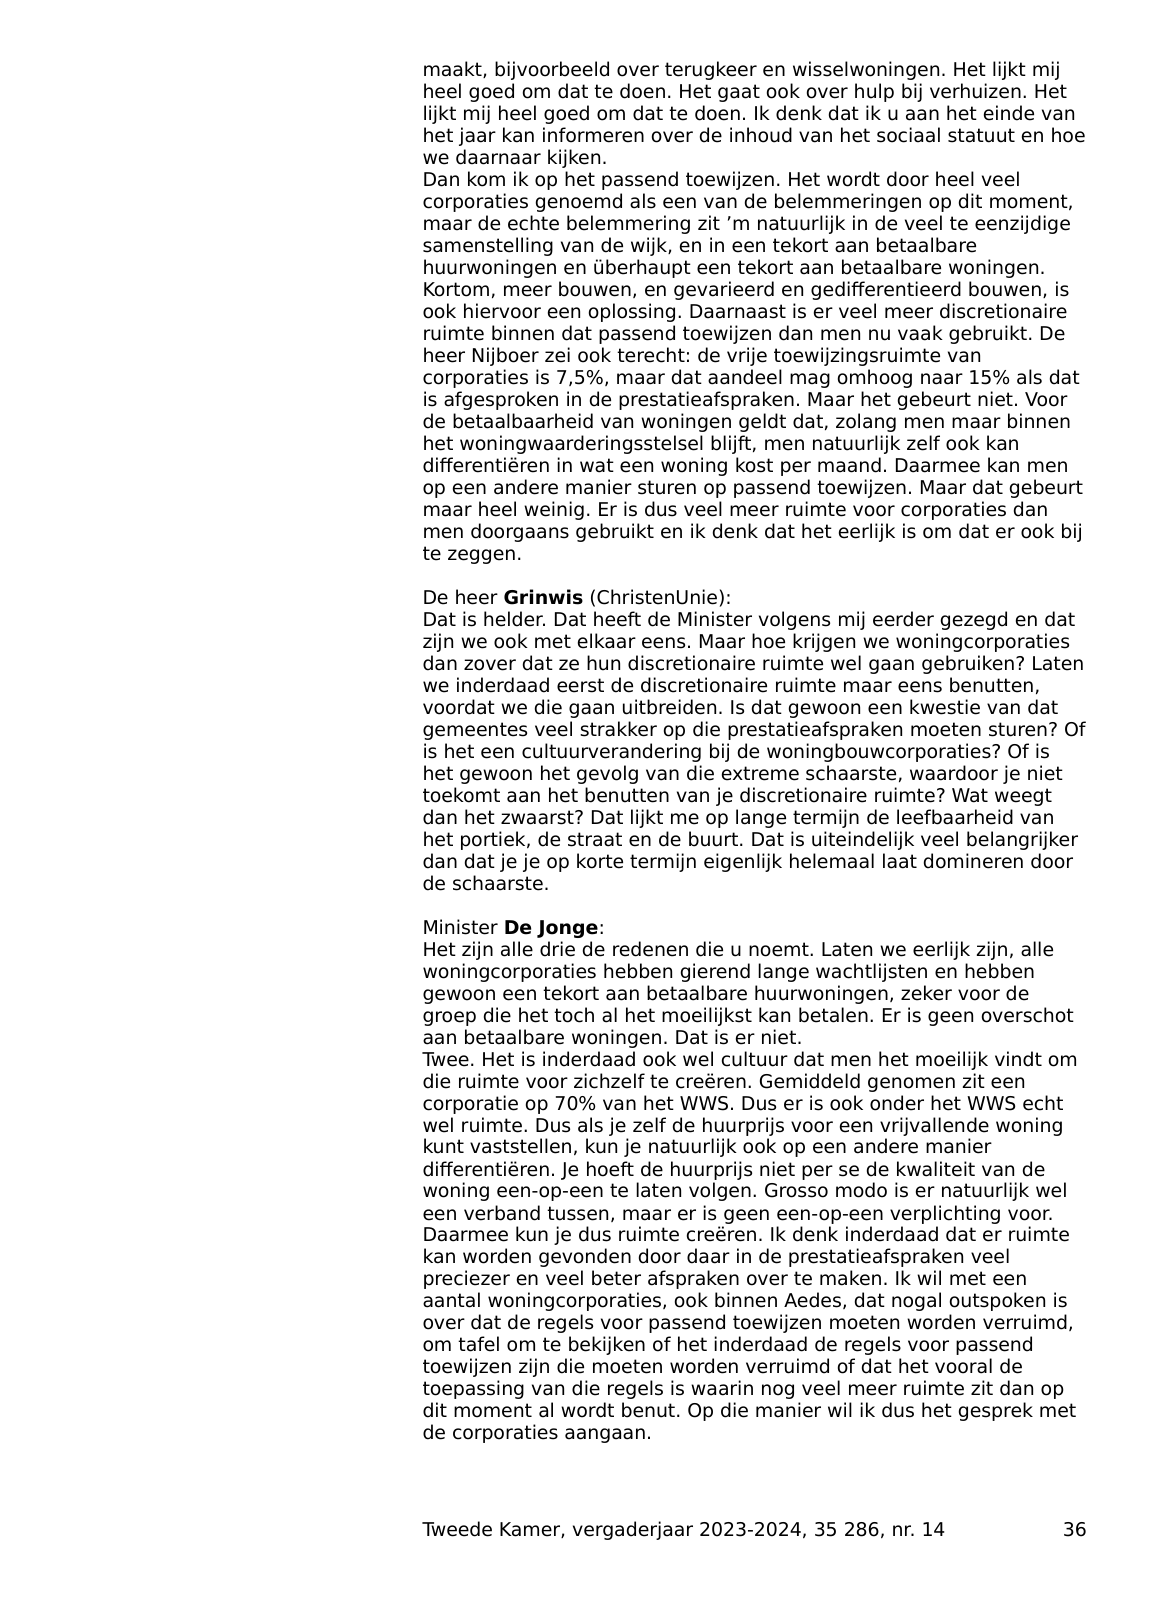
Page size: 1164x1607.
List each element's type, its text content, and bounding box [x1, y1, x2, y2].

text Het zijn alle drie de redenen die u noemt. Laten we eerlijk zijn, alle woningcorporaties hebben gierend lange wachtlijsten en hebben gewoon een tekort aan betaalbare huurwoningen, zeker voor de groep die het toch al het moeilijkst kan betalen. Er is geen overschot aan betaalbare woningen. Dat is er niet. [422, 939, 1087, 1048]
text De heer Grinwis (ChristenUnie): [422, 587, 1087, 609]
text Dan kom ik op het passend toewijzen. Het wordt door heel veel corporaties genoemd als een van de belemmeringen op dit moment, maar de echte belemmering zit ’m natuurlijk in de veel te eenzijdige samenstelling van de wijk, en in een tekort aan betaalbare huurwoningen en überhaupt een tekort aan betaalbare woningen. Kortom, meer bouwen, en gevarieerd en gedifferentieerd bouwen, is ook hiervoor een oplossing. Daarnaast is er veel meer discretionaire ruimte binnen dat passend toewijzen dan men nu vaak gebruikt. De heer Nijboer zei ook terecht: de vrije toewijzingsruimte van corporaties is 7,5%, maar dat aandeel mag omhoog naar 15% als dat is afgesproken in de prestatieafspraken. Maar het gebeurt niet. Voor de betaalbaarheid van woningen geldt dat, zolang men maar binnen het woningwaarderingsstelsel blijft, men natuurlijk zelf ook kan differentiëren in wat een woning kost per maand. Daarmee kan men op een andere manier sturen op passend toewijzen. Maar dat gebeurt maar heel weinig. Er is dus veel meer ruimte voor corporaties dan men doorgaans gebruikt en ik denk dat het eerlijk is om dat er ook bij te zeggen. [422, 169, 1087, 564]
text Dat is helder. Dat heeft de Minister volgens mij eerder gezegd en dat zijn we ook met elkaar eens. Maar hoe krijgen we woningcorporaties dan zover dat ze hun discretionaire ruimte wel gaan gebruiken? Laten we inderdaad eerst de discretionaire ruimte maar eens benutten, voordat we die gaan uitbreiden. Is dat gewoon een kwestie van dat gemeentes veel strakker op die prestatieafspraken moeten sturen? Of is het een cultuurverandering bij de woningbouwcorporaties? Of is het gewoon het gevolg van die extreme schaarste, waardoor je niet toekomt aan het benutten van je discretionaire ruimte? Wat weegt dan het zwaarst? Dat lijkt me op lange termijn de leefbaarheid van het portiek, de straat en de buurt. Dat is uiteindelijk veel belangrijker dan dat je je op korte termijn eigenlijk helemaal laat domineren door de schaarste. [422, 609, 1087, 894]
text Minister De Jonge: [422, 917, 1087, 939]
text maakt, bijvoorbeeld over terugkeer en wisselwoningen. Het lijkt mij heel goed om dat te doen. Het gaat ook over hulp bij verhuizen. Het lijkt mij heel goed om dat te doen. Ik denk dat ik u aan het einde van het jaar kan informeren over de inhoud van het sociaal statuut en hoe we daarnaar kijken. [422, 59, 1087, 169]
text Twee. Het is inderdaad ook wel cultuur dat men het moeilijk vindt om die ruimte voor zichzelf te creëren. Gemiddeld genomen zit een corporatie op 70% van het WWS. Dus er is ook onder het WWS echt wel ruimte. Dus als je zelf de huurprijs voor een vrijvallende woning kunt vaststellen, kun je natuurlijk ook op een andere manier differentiëren. Je hoeft de huurprijs niet per se de kwaliteit van de woning een-op-een te laten volgen. Grosso modo is er natuurlijk wel een verband tussen, maar er is geen een-op-een verplichting voor. Daarmee kun je dus ruimte creëren. Ik denk inderdaad dat er ruimte kan worden gevonden door daar in de prestatieafspraken veel preciezer en veel beter afspraken over te maken. Ik wil met een aantal woningcorporaties, ook binnen Aedes, dat nogal outspoken is over dat de regels voor passend toewijzen moeten worden verruimd, om tafel om te bekijken of het inderdaad de regels voor passend toewijzen zijn die moeten worden verruimd of dat het vooral de toepassing van die regels is waarin nog veel meer ruimte zit dan op dit moment al wordt benut. Op die manier wil ik dus het gesprek met de corporaties aangaan. [422, 1048, 1087, 1444]
